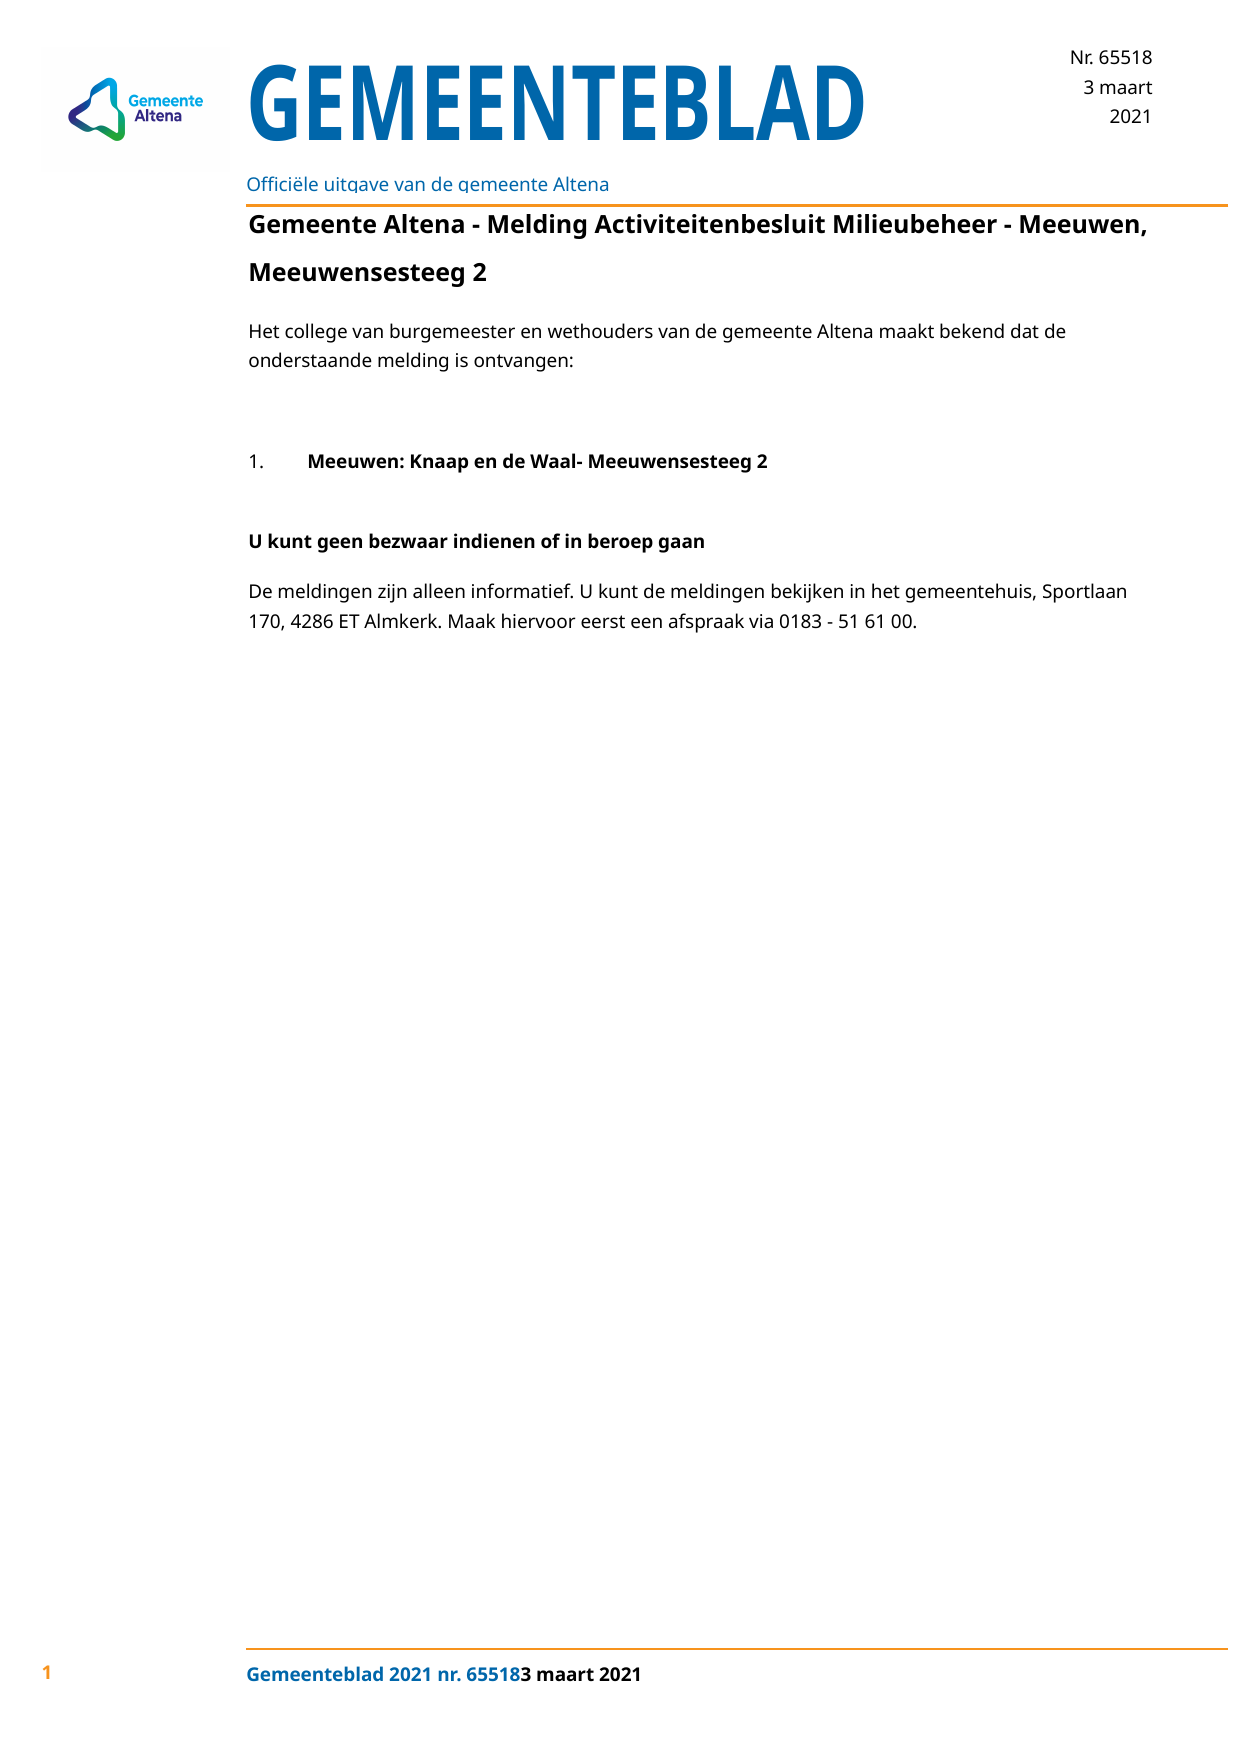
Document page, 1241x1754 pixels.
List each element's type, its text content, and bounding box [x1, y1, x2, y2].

text U kunt geen bezwaar indienen of in beroep gaan [248, 528, 1152, 554]
text Het college van burgemeester en wethouders van de gemeente Altena maakt bekend dat de onderstaande melding is ontvangen: [248, 318, 1152, 373]
text Gemeente Altena - Melding Activiteitenbesluit Milieubeheer - Meeuwen, Meeuwensesteeg 2 [248, 207, 1152, 288]
picture [41, 47, 231, 172]
text De meldingen zijn alleen informatief. U kunt de meldingen bekijken in het gemeentehuis, Sportlaan 170, 4286 ET Almkerk. Maak hiervoor eerst een afspraak via 0183 - 51 61 00. [248, 579, 1152, 634]
list Meeuwen: Knaap en de Waal- Meeuwensesteeg 2 [248, 448, 1152, 474]
